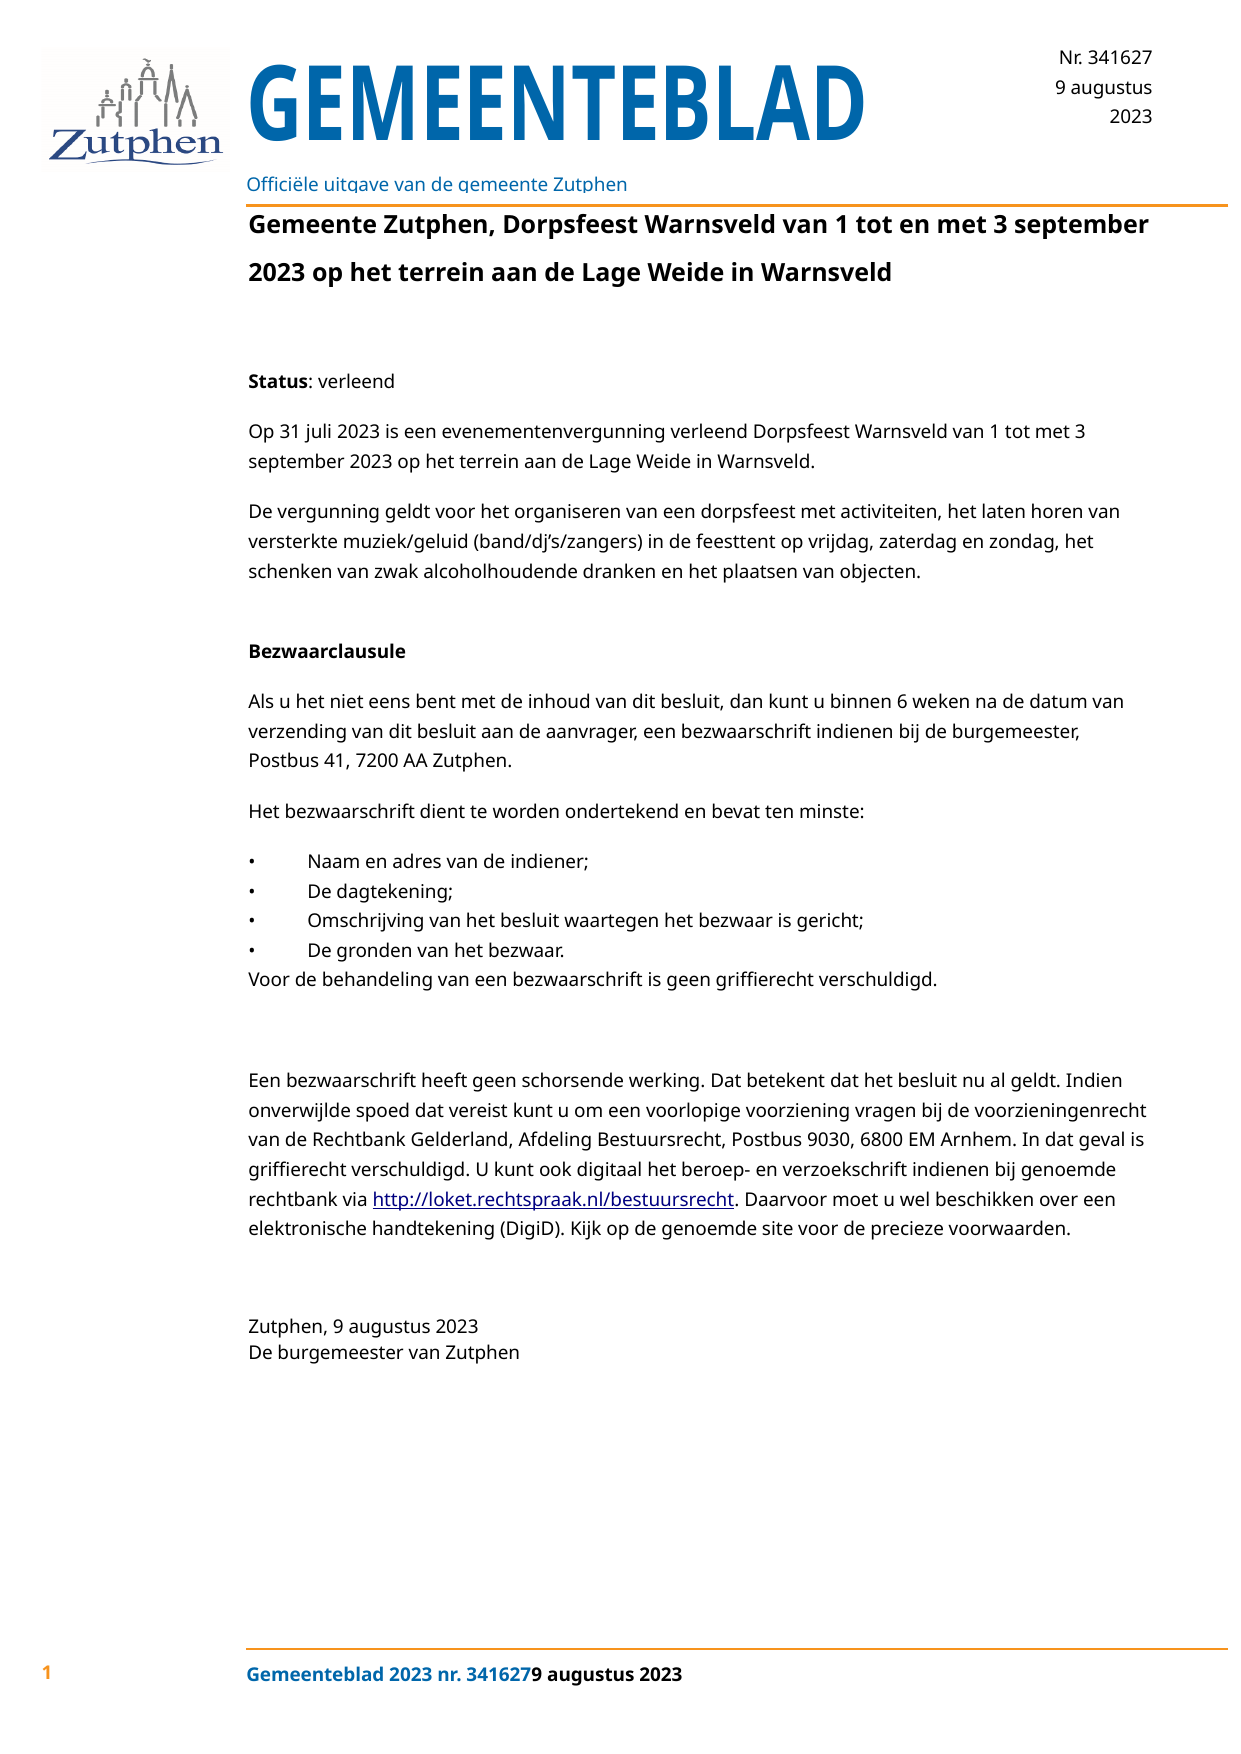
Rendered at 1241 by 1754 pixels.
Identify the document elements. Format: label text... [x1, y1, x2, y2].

text Op 31 juli 2023 is een evenementenvergunning verleend Dorpsfeest Warnsveld van 1 tot met 3 september 2023 op het terrein aan de Lage Weide in Warnsveld. [248, 419, 1152, 474]
text De vergunning geldt voor het organiseren van een dorpsfeest met activiteiten, het laten horen van versterkte muziek/geluid (band/dj’s/zangers) in de feesttent op vrijdag, zaterdag en zondag, het schenken van zwak alcoholhoudende dranken en het plaatsen van objecten. [248, 499, 1152, 584]
text De burgemeester van Zutphen [248, 1339, 1152, 1365]
text Als u het niet eens bent met de inhoud van dit besluit, dan kunt u binnen 6 weken na de datum van verzending van dit besluit aan de aanvrager, een bezwaarschrift indienen bij de burgemeester, Postbus 41, 7200 AA Zutphen. [248, 688, 1152, 773]
list Naam en adres van de indiener; [248, 848, 1152, 874]
text Een bezwaarschrift heeft geen schorsende werking. Dat betekent dat het besluit nu al geldt. Indien onverwijlde spoed dat vereist kunt u om een voorlopige voorziening vragen bij de voorzieningenrecht van de Rechtbank Gelderland, Afdeling Bestuursrecht, Postbus 9030, 6800 EM Arnhem. In dat geval is griffierecht verschuldigd. U kunt ook digitaal het beroep- en verzoekschrift indienen bij genoemde rechtbank via http://loket.rechtspraak.nl/bestuursrecht. Daarvoor moet u wel beschikken over een elektronische handtekening (DigiD). Kijk op de genoemde site voor de precieze voorwaarden. [248, 1067, 1152, 1241]
text Het bezwaarschrift dient te worden ondertekend en bevat ten minste: [248, 798, 1152, 824]
list De gronden van het bezwaar. [248, 937, 1152, 963]
text Gemeente Zutphen, Dorpsfeest Warnsveld van 1 tot en met 3 september 2023 op het terrein aan de Lage Weide in Warnsveld [248, 207, 1152, 288]
list De dagtekening; [248, 878, 1152, 904]
list Omschrijving van het besluit waartegen het bezwaar is gericht; [248, 907, 1152, 933]
text Voor de behandeling van een bezwaarschrift is geen griffierecht verschuldigd. [248, 967, 1152, 992]
picture [41, 47, 231, 172]
text Status: verleend [248, 368, 1152, 394]
text Bezwaarclausule [248, 638, 1152, 664]
text Zutphen, 9 augustus 2023 [248, 1314, 1152, 1339]
